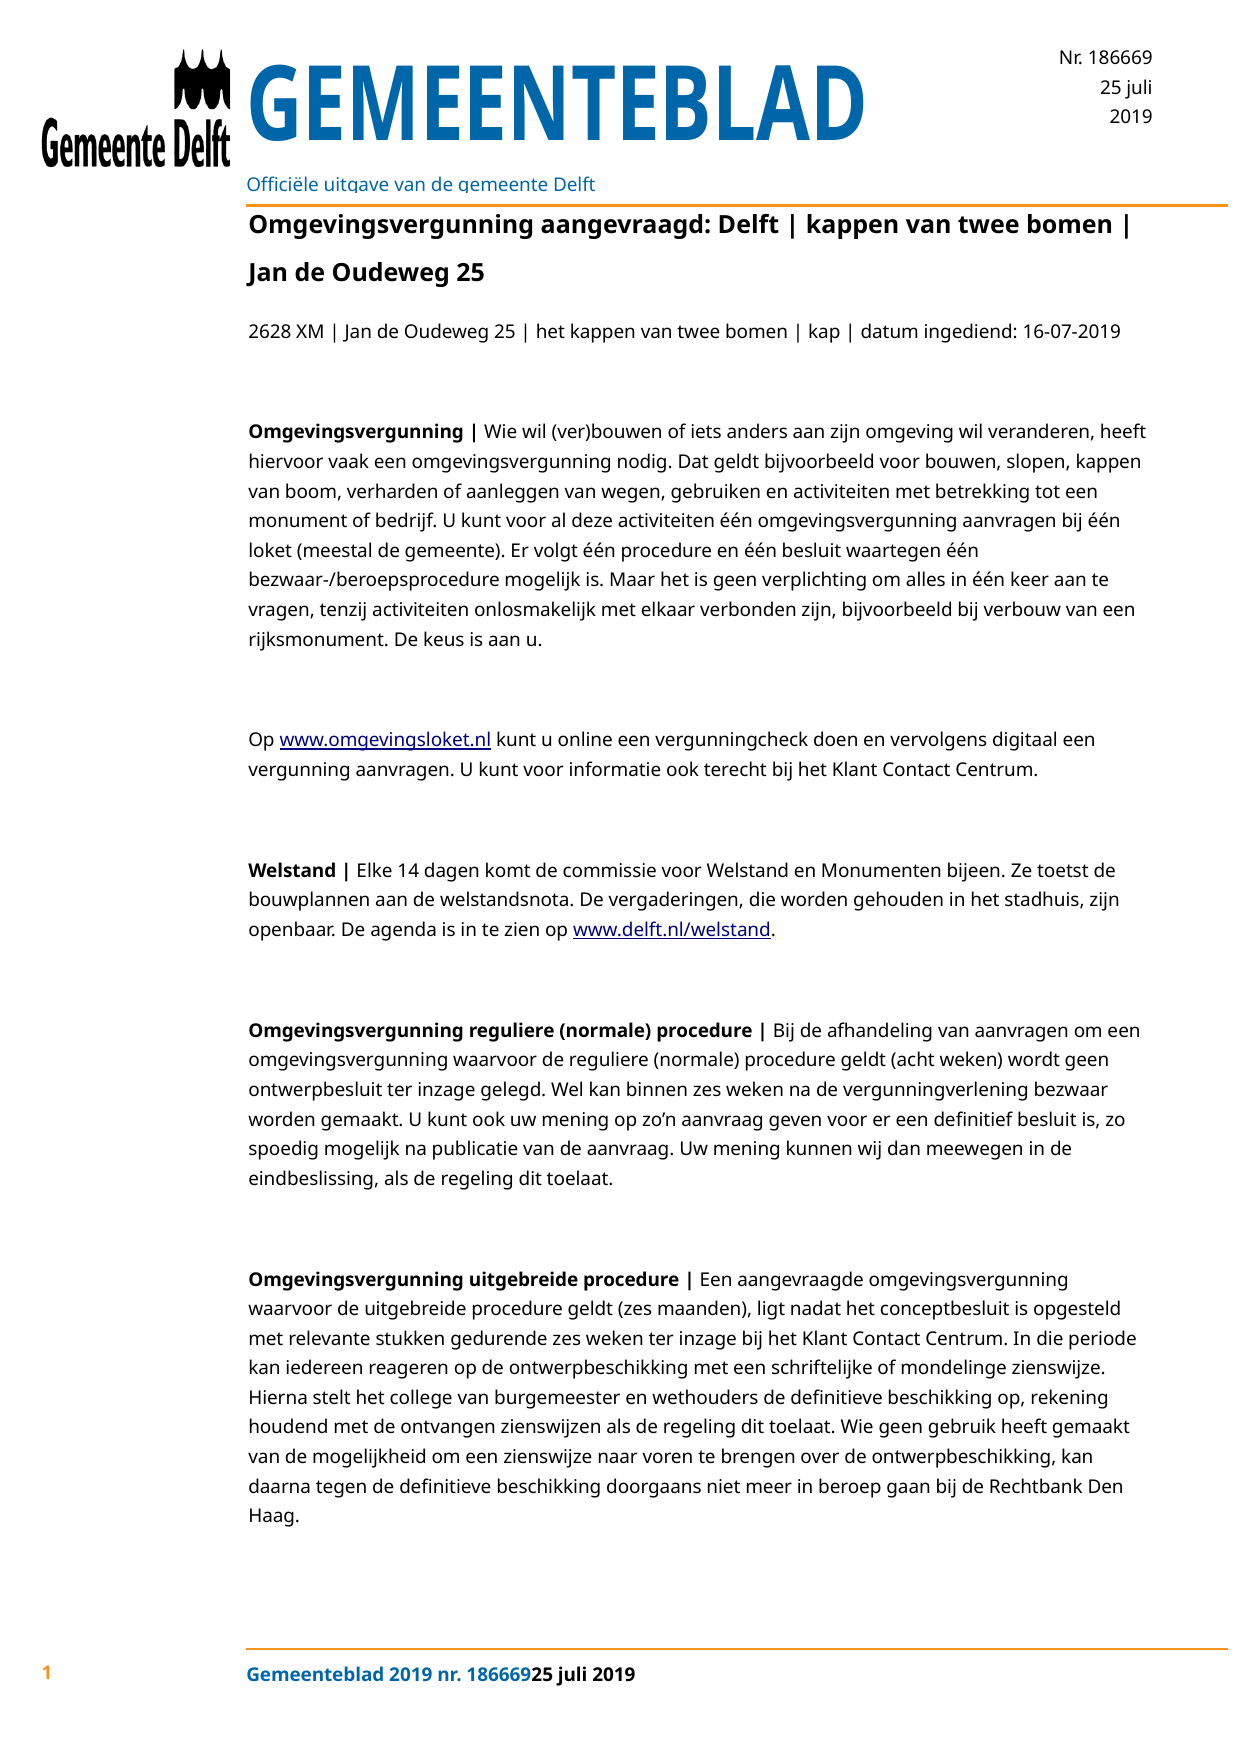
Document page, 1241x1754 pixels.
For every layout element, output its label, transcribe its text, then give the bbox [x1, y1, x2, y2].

text Omgevingsvergunning reguliere (normale) procedure | Bij de afhandeling van aanvragen om een omgevingsvergunning waarvoor de reguliere (normale) procedure geldt (acht weken) wordt geen ontwerpbesluit ter inzage gelegd. Wel kan binnen zes weken na de vergunningverlening bezwaar worden gemaakt. U kunt ook uw mening op zo’n aanvraag geven voor er een definitief besluit is, zo spoedig mogelijk na publicatie van de aanvraag. Uw mening kunnen wij dan meewegen in de eindbeslissing, als de regeling dit toelaat. [248, 1017, 1152, 1191]
text Op www.omgevingsloket.nl kunt u online een vergunningcheck doen en vervolgens digitaal een vergunning aanvragen. U kunt voor informatie ook terecht bij het Klant Contact Centrum. [248, 727, 1152, 782]
text Welstand | Elke 14 dagen komt de commissie voor Welstand en Monumenten bijeen. Ze toetst de bouwplannen aan de welstandsnota. De vergaderingen, die worden gehouden in het stadhuis, zijn openbaar. De agenda is in te zien op www.delft.nl/welstand. [248, 857, 1152, 942]
text Omgevingsvergunning | Wie wil (ver)bouwen of iets anders aan zijn omgeving wil veranderen, heeft hiervoor vaak een omgevingsvergunning nodig. Dat geldt bijvoorbeeld voor bouwen, slopen, kappen van boom, verharden of aanleggen van wegen, gebruiken en activiteiten met betrekking tot een monument of bedrijf. U kunt voor al deze activiteiten één omgevingsvergunning aanvragen bij één loket (meestal de gemeente). Er volgt één procedure en één besluit waartegen één bezwaar-/beroepsprocedure mogelijk is. Maar het is geen verplichting om alles in één keer aan te vragen, tenzij activiteiten onlosmakelijk met elkaar verbonden zijn, bijvoorbeeld bij verbouw van een rijksmonument. De keus is aan u. [248, 419, 1152, 652]
text 2628 XM | Jan de Oudeweg 25 | het kappen van twee bomen | kap | datum ingediend: 16-07-2019 [248, 318, 1152, 344]
text Omgevingsvergunning uitgebreide procedure | Een aangevraagde omgevingsvergunning waarvoor de uitgebreide procedure geldt (zes maanden), ligt nadat het conceptbesluit is opgesteld met relevante stukken gedurende zes weken ter inzage bij het Klant Contact Centrum. In die periode kan iedereen reageren op de ontwerpbeschikking met een schriftelijke of mondelinge zienswijze. Hierna stelt het college van burgemeester en wethouders de definitieve beschikking op, rekening houdend met de ontvangen zienswijzen als de regeling dit toelaat. Wie geen gebruik heeft gemaakt van de mogelijkheid om een zienswijze naar voren te brengen over de ontwerpbeschikking, kan daarna tegen de definitieve beschikking doorgaans niet meer in beroep gaan bij de Rechtbank Den Haag. [248, 1266, 1152, 1528]
text Omgevingsvergunning aangevraagd: Delft | kappen van twee bomen | Jan de Oudeweg 25 [248, 207, 1152, 288]
picture [41, 47, 231, 172]
